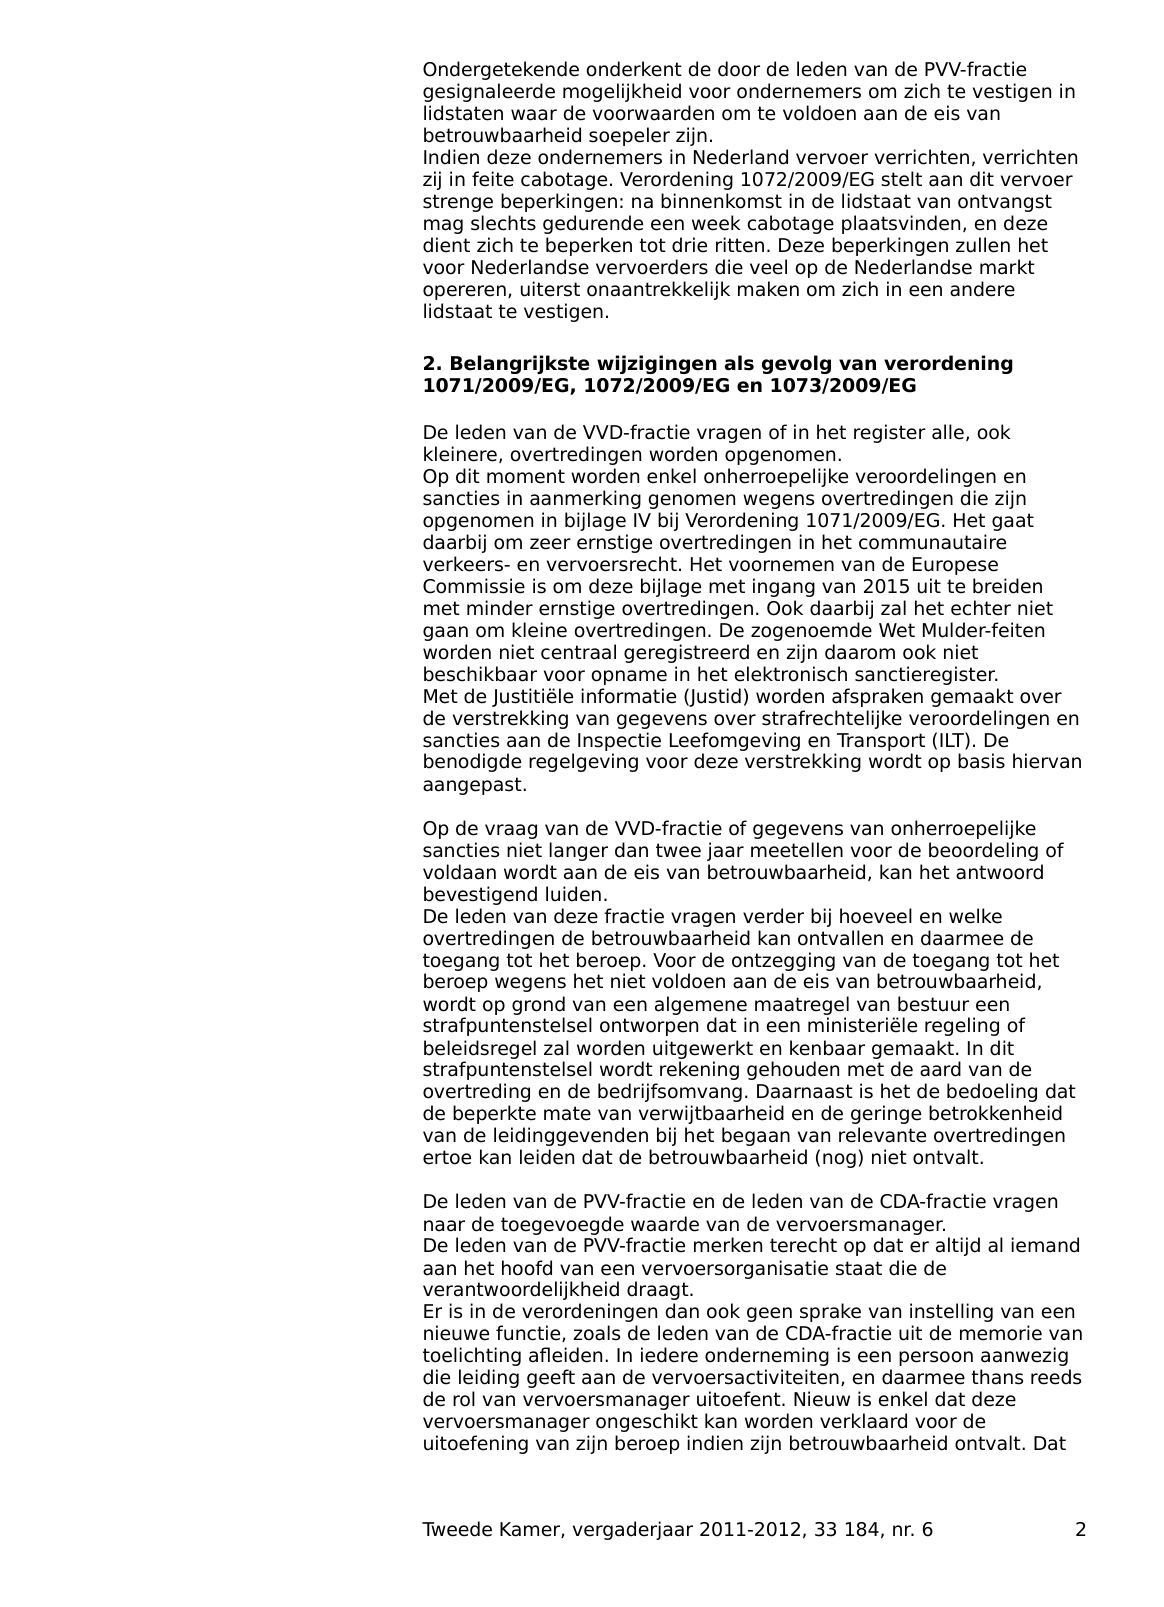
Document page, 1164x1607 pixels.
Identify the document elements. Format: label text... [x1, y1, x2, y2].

text De leden van de PVV-fractie merken terecht op dat er altijd al iemand aan het hoofd van een vervoersorganisatie staat die de verantwoordelijkheid draagt. [422, 1235, 1087, 1301]
text Indien deze ondernemers in Nederland vervoer verrichten, verrichten zij in feite cabotage. Verordening 1072/2009/EG stelt aan dit vervoer strenge beperkingen: na binnenkomst in de lidstaat van ontvangst mag slechts gedurende een week cabotage plaatsvinden, en deze dient zich te beperken tot drie ritten. Deze beperkingen zullen het voor Nederlandse vervoerders die veel op de Nederlandse markt opereren, uiterst onaantrekkelijk maken om zich in een andere lidstaat te vestigen. [422, 147, 1087, 323]
text Er is in de verordeningen dan ook geen sprake van instelling van een nieuwe functie, zoals de leden van de CDA-fractie uit de memorie van toelichting afleiden. In iedere onderneming is een persoon aanwezig die leiding geeft aan de vervoersactiviteiten, en daarmee thans reeds de rol van vervoersmanager uitoefent. Nieuw is enkel dat deze vervoersmanager ongeschikt kan worden verklaard voor de uitoefening van zijn beroep indien zijn betrouwbaarheid ontvalt. Dat [422, 1301, 1087, 1455]
text De leden van deze fractie vragen verder bij hoeveel en welke overtredingen de betrouwbaarheid kan ontvallen en daarmee de toegang tot het beroep. Voor de ontzegging van de toegang tot het beroep wegens het niet voldoen aan de eis van betrouwbaarheid, wordt op grond van een algemene maatregel van bestuur een strafpuntenstelsel ontworpen dat in een ministeriële regeling of beleidsregel zal worden uitgewerkt en kenbaar gemaakt. In dit strafpuntenstelsel wordt rekening gehouden met de aard van de overtreding en de bedrijfsomvang. Daarnaast is het de bedoeling dat de beperkte mate van verwijtbaarheid en de geringe betrokkenheid van de leidinggevenden bij het begaan van relevante overtredingen ertoe kan leiden dat de betrouwbaarheid (nog) niet ontvalt. [422, 906, 1087, 1169]
text Op dit moment worden enkel onherroepelijke veroordelingen en sancties in aanmerking genomen wegens overtredingen die zijn opgenomen in bijlage IV bij Verordening 1071/2009/EG. Het gaat daarbij om zeer ernstige overtredingen in het communautaire verkeers- en vervoersrecht. Het voornemen van de Europese Commissie is om deze bijlage met ingang van 2015 uit te breiden met minder ernstige overtredingen. Ook daarbij zal het echter niet gaan om kleine overtredingen. De zogenoemde Wet Mulder-feiten worden niet centraal geregistreerd en zijn daarom ook niet beschikbaar voor opname in het elektronisch sanctieregister. [422, 466, 1087, 686]
subtitle 2. Belangrijkste wijzigingen als gevolg van verordening 1071/2009/EG, 1072/2009/EG en 1073/2009/EG [422, 353, 1087, 397]
text De leden van de VVD-fractie vragen of in het register alle, ook kleinere, overtredingen worden opgenomen. [422, 422, 1087, 466]
text De leden van de PVV-fractie en de leden van de CDA-fractie vragen naar de toegevoegde waarde van de vervoersmanager. [422, 1191, 1087, 1235]
text Ondergetekende onderkent de door de leden van de PVV-fractie gesignaleerde mogelijkheid voor ondernemers om zich te vestigen in lidstaten waar de voorwaarden om te voldoen aan de eis van betrouwbaarheid soepeler zijn. [422, 59, 1087, 147]
text Met de Justitiële informatie (Justid) worden afspraken gemaakt over de verstrekking van gegevens over strafrechtelijke veroordelingen en sancties aan de Inspectie Leefomgeving en Transport (ILT). De benodigde regelgeving voor deze verstrekking wordt op basis hiervan aangepast. [422, 686, 1087, 795]
text Op de vraag van de VVD-fractie of gegevens van onherroepelijke sancties niet langer dan twee jaar meetellen voor de beoordeling of voldaan wordt aan de eis van betrouwbaarheid, kan het antwoord bevestigend luiden. [422, 818, 1087, 906]
